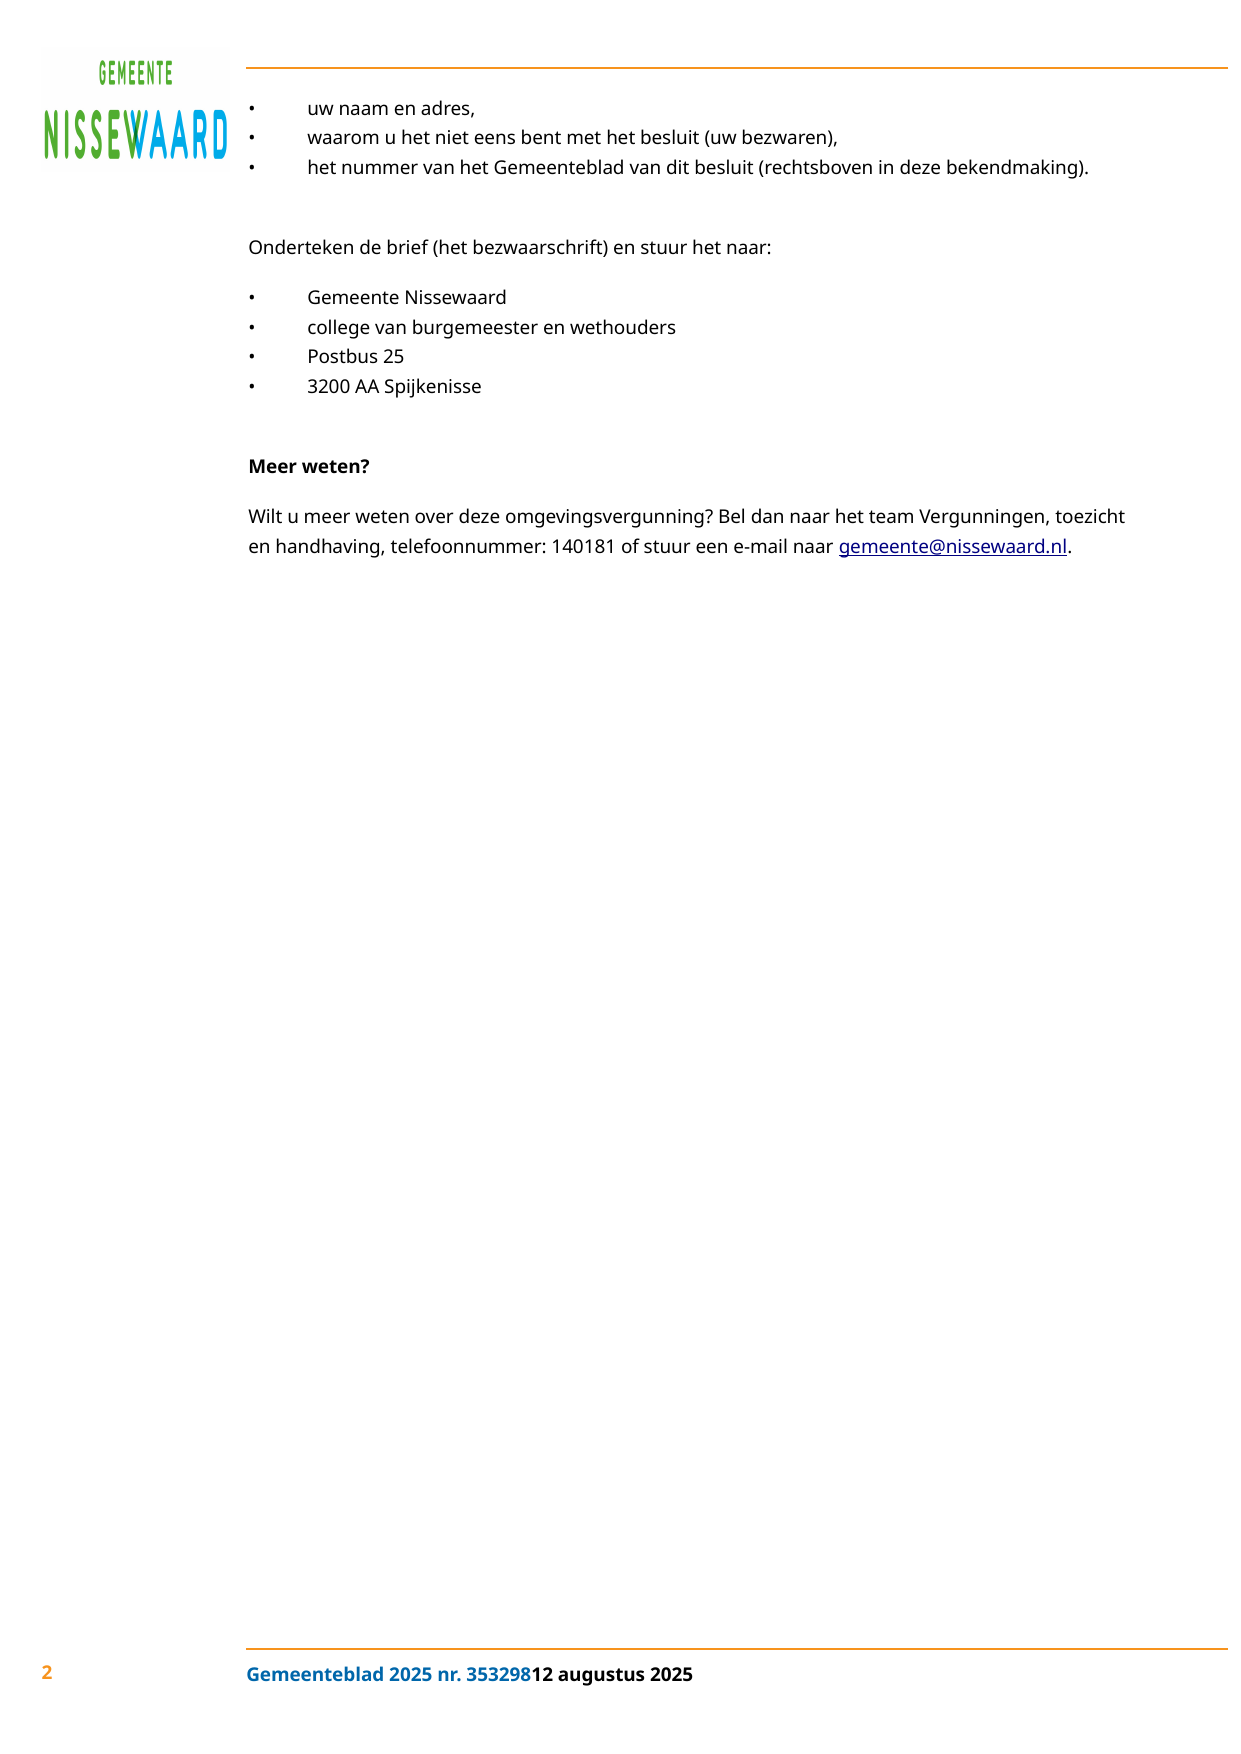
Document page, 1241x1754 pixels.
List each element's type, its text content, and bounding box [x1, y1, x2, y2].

list college van burgemeester en wethouders [248, 314, 1152, 340]
list uw naam en adres, [248, 95, 1152, 121]
list Postbus 25 [248, 343, 1152, 369]
list waarom u het niet eens bent met het besluit (uw bezwaren), [248, 124, 1152, 150]
list het nummer van het Gemeenteblad van dit besluit (rechtsboven in deze bekendmaking). [248, 154, 1152, 180]
text Meer weten? [248, 453, 1152, 479]
list 3200 AA Spijkenisse [248, 373, 1152, 399]
text Onderteken de brief (het bezwaarschrift) en stuur het naar: [248, 234, 1152, 260]
list Gemeente Nissewaard [248, 284, 1152, 310]
picture [41, 47, 231, 172]
text Wilt u meer weten over deze omgevingsvergunning? Bel dan naar het team Vergunningen, toezicht en handhaving, telefoonnummer: 140181 of stuur een e-mail naar gemeente@nissewaard.nl. [248, 503, 1152, 559]
